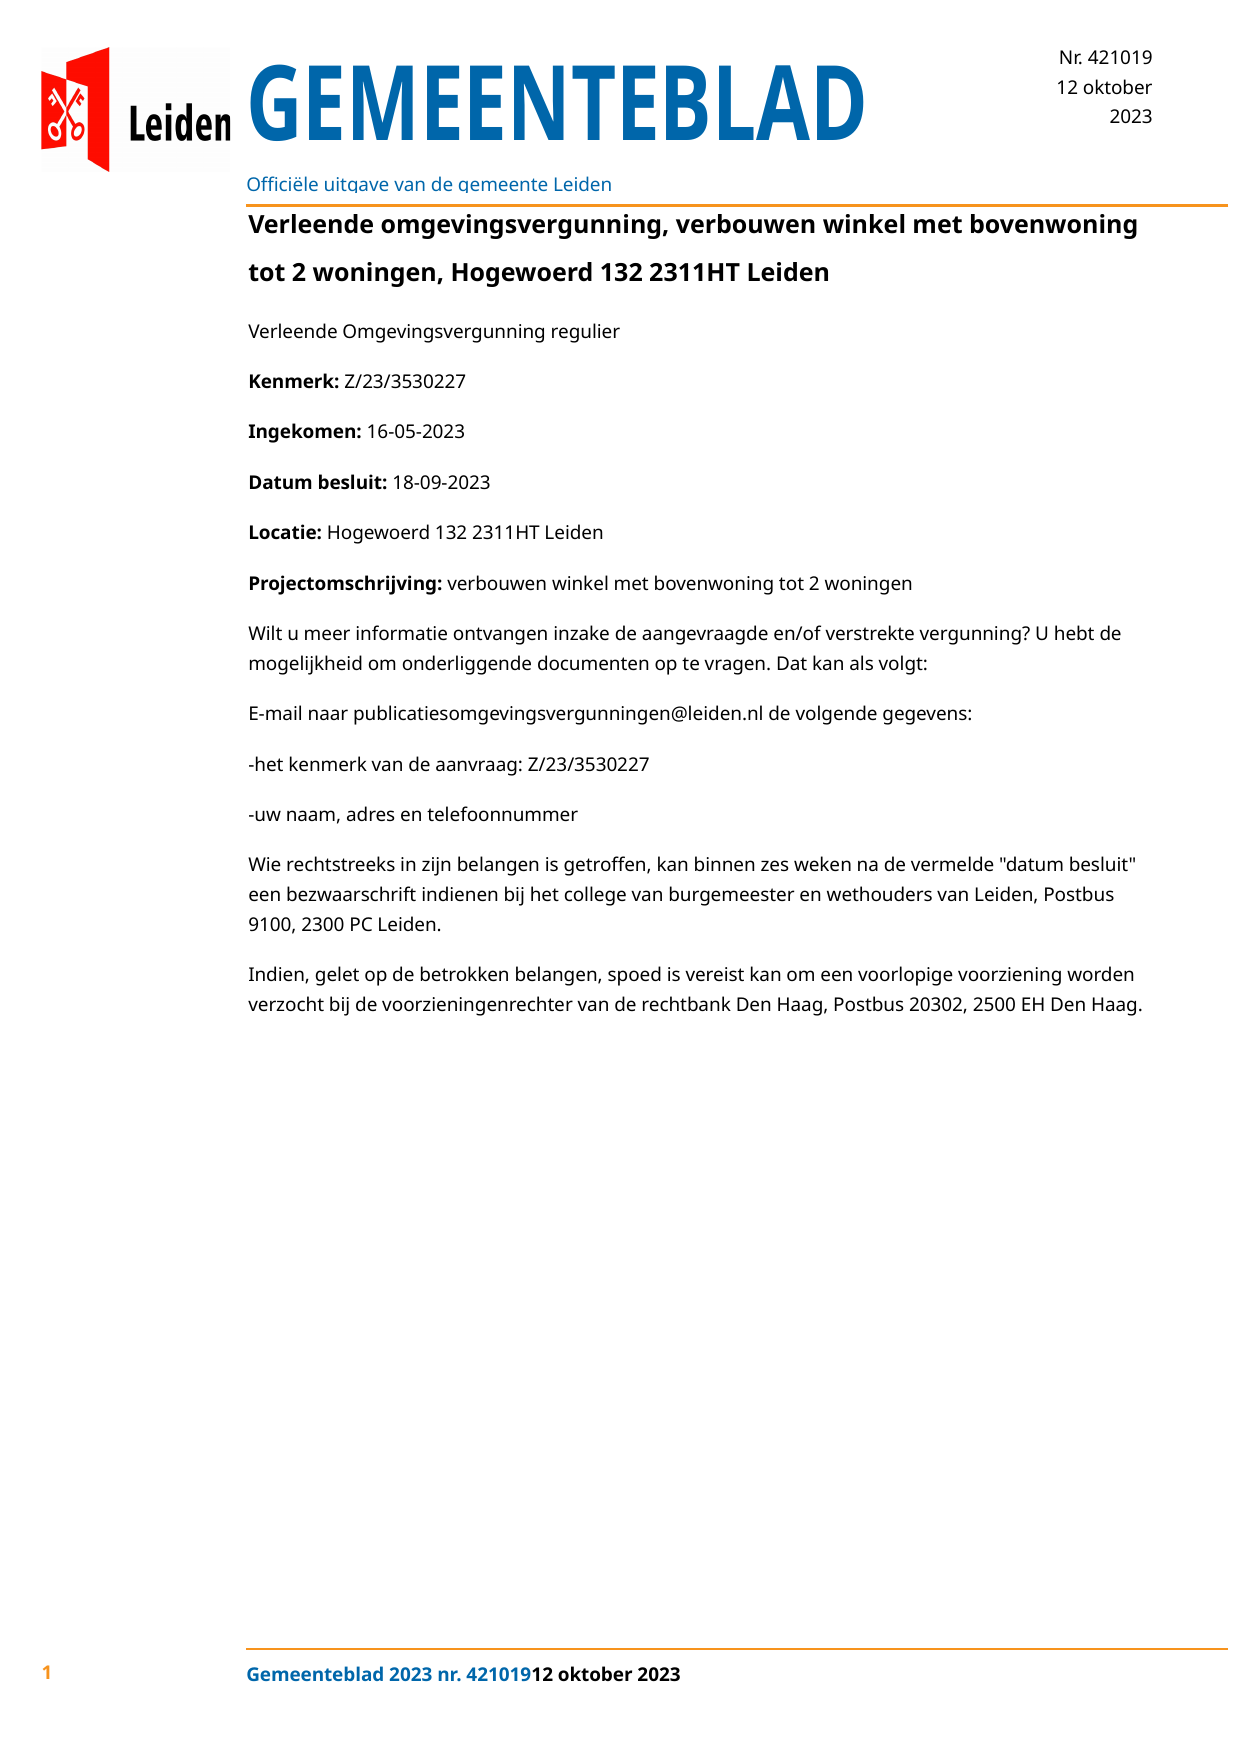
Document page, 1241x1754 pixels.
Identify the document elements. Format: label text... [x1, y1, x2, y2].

text Projectomschrijving: verbouwen winkel met bovenwoning tot 2 woningen [248, 570, 1152, 596]
text Datum besluit: 18-09-2023 [248, 469, 1152, 495]
text Kenmerk: Z/23/3530227 [248, 368, 1152, 394]
text -uw naam, adres en telefoonnummer [248, 801, 1152, 827]
text Verleende Omgevingsvergunning regulier [248, 318, 1152, 344]
text Verleende omgevingsvergunning, verbouwen winkel met bovenwoning tot 2 woningen, Hogewoerd 132 2311HT Leiden [248, 207, 1152, 288]
text Indien, gelet op de betrokken belangen, spoed is vereist kan om een voorlopige voorziening worden verzocht bij de voorzieningenrechter van de rechtbank Den Haag, Postbus 20302, 2500 EH Den Haag. [248, 961, 1152, 1017]
text E-mail naar publicatiesomgevingsvergunningen@leiden.nl de volgende gegevens: [248, 700, 1152, 726]
text Ingekomen: 16-05-2023 [248, 419, 1152, 444]
picture [41, 47, 231, 172]
text Wilt u meer informatie ontvangen inzake de aangevraagde en/of verstrekte vergunning? U hebt de mogelijkheid om onderliggende documenten op te vragen. Dat kan als volgt: [248, 620, 1152, 676]
text Locatie: Hogewoerd 132 2311HT Leiden [248, 519, 1152, 545]
text -het kenmerk van de aanvraag: Z/23/3530227 [248, 751, 1152, 777]
text Wie rechtstreeks in zijn belangen is getroffen, kan binnen zes weken na de vermelde "datum besluit" een bezwaarschrift indienen bij het college van burgemeester en wethouders van Leiden, Postbus 9100, 2300 PC Leiden. [248, 852, 1152, 937]
